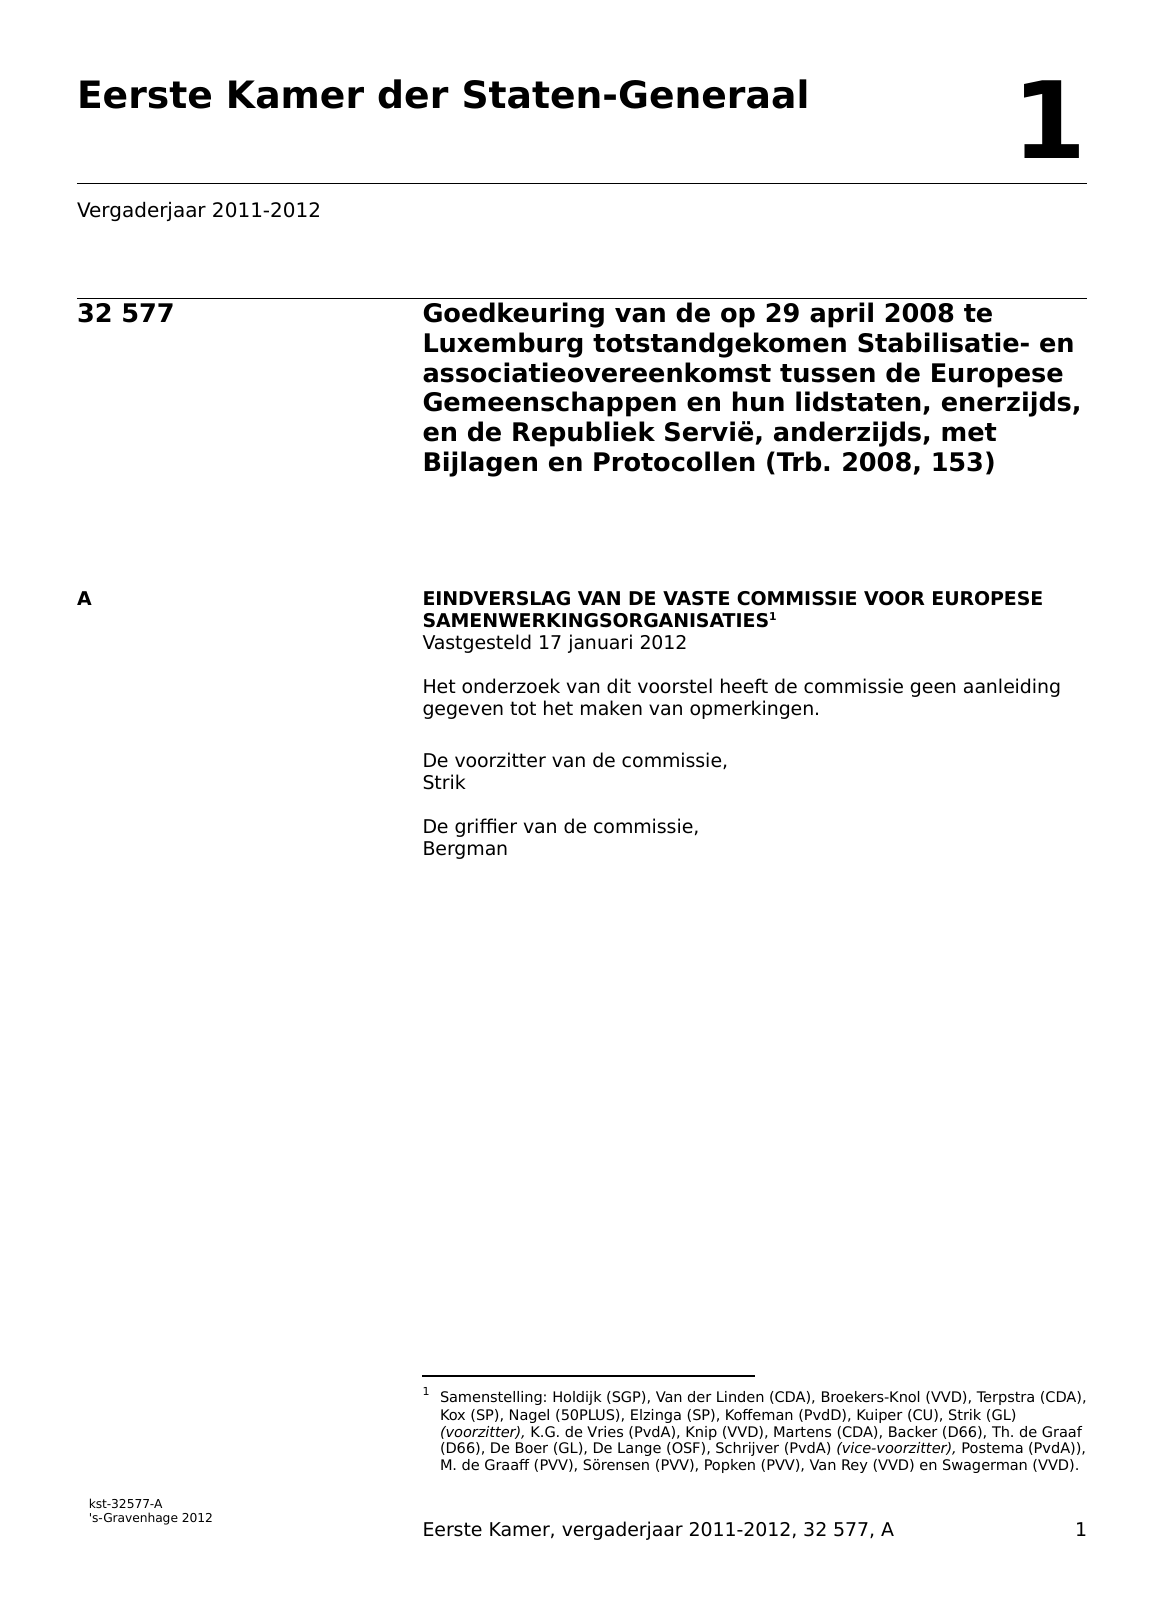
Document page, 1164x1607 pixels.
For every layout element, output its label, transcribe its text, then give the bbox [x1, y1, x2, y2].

text De voorzitter van de commissie, Strik [422, 750, 1087, 794]
subtitle A EINDVERSLAG VAN DE VASTE COMMISSIE VOOR EUROPESE SAMENWERKINGSORGANISATIES [77, 588, 1087, 632]
text 's-Gravenhage 2012 [88, 1511, 323, 1525]
text Samenstelling: Holdijk (SGP), Van der Linden (CDA), Broekers-Knol (VVD), Terpstra (CDA), Kox (SP), Nagel (50PLUS), Elzinga (SP), Koffeman (PvdD), Kuiper (CU), Strik (GL) (voorzitter), K.G. de Vries (PvdA), Knip (VVD), Martens (CDA), Backer (D66), Th. de Graaf (D66), De Boer (GL), De Lange (OSF), Schrijver (PvdA) (vice-voorzitter), Postema (PvdA)), M. de Graaff (PVV), Sörensen (PVV), Popken (PVV), Van Rey (VVD) en Swagerman (VVD). [422, 1385, 1087, 1474]
text kst-32577-A [88, 1497, 323, 1511]
subtitle 32 577 Goedkeuring van de op 29 april 2008 te Luxemburg totstandgekomen Stabilisatie- en associatieovereenkomst tussen de Europese Gemeenschappen en hun lidstaten, enerzijds, en de Republiek Servië, anderzijds, met Bijlagen en Protocollen (Trb. 2008, 153) [77, 299, 1087, 477]
table_header Eerste Kamer der Staten-Generaal [77, 59, 886, 183]
text Vastgesteld 17 januari 2012 [422, 632, 1087, 654]
text Het onderzoek van dit voorstel heeft de commissie geen aanleiding gegeven tot het maken van opmerkingen. [422, 676, 1087, 720]
table_header 1 [886, 59, 1087, 183]
text De griffier van de commissie, Bergman [422, 816, 1087, 860]
table_cell Vergaderjaar 2011-2012 [77, 184, 1087, 298]
